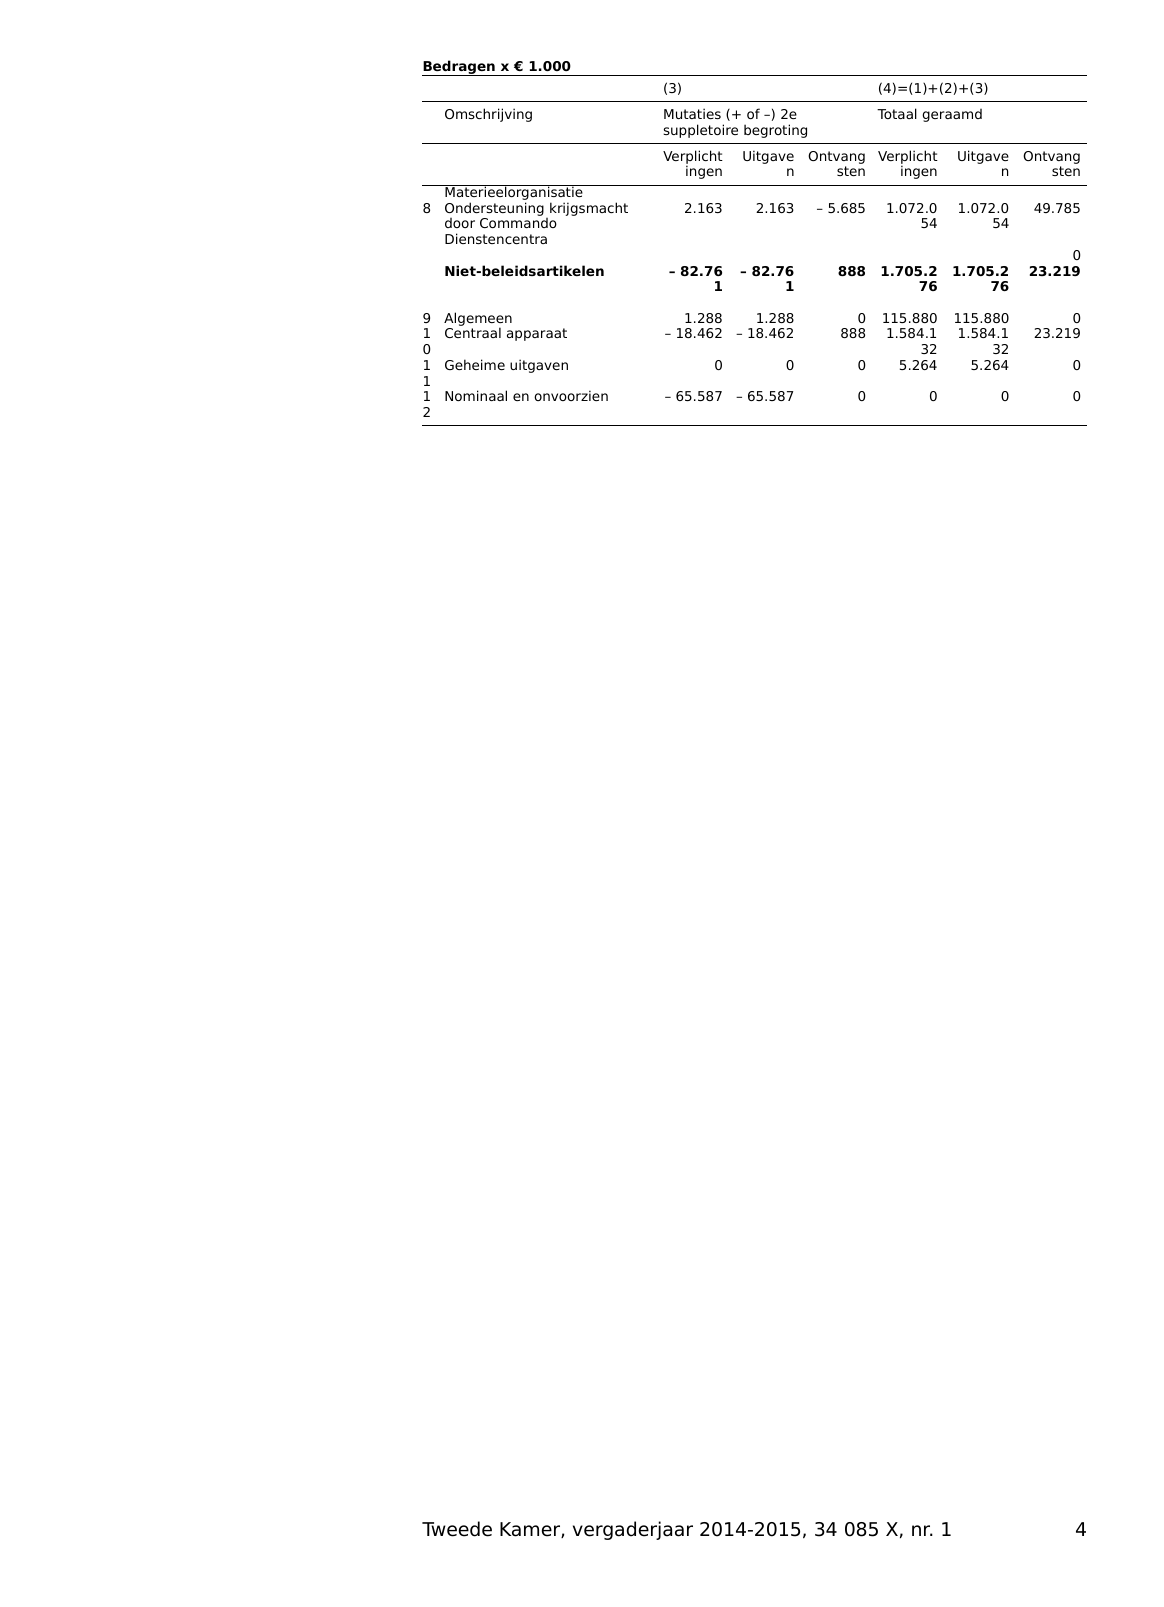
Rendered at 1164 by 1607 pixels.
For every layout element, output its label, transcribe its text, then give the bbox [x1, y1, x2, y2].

table_cell 1.288 [657, 311, 728, 326]
table_cell – 82.761 [657, 263, 728, 295]
table_cell 5.264 [943, 358, 1015, 389]
table_cell [438, 248, 657, 263]
table_cell [800, 248, 872, 263]
table_cell [1015, 295, 1087, 311]
table_cell Totaal geraamd [872, 102, 1087, 143]
table_cell (4)=(1)+(2)+(3) [872, 76, 1087, 101]
table_cell 0 [872, 389, 943, 425]
table_cell 11 [422, 358, 438, 389]
table_cell [943, 248, 1015, 263]
table_cell Omschrijving [438, 102, 657, 143]
table_cell 115.880 [872, 311, 943, 326]
table_cell [438, 295, 657, 311]
table_cell 1.705.276 [872, 263, 943, 295]
table_cell 888 [800, 326, 872, 358]
table_header Bedragen x € 1.000 [422, 59, 1087, 75]
table_cell [872, 186, 943, 200]
table_cell 0 [1015, 248, 1087, 263]
table_cell 1.584.132 [872, 326, 943, 358]
table_cell 23.219 [1015, 263, 1087, 295]
table_cell 0 [1015, 389, 1087, 425]
table_cell [943, 295, 1015, 311]
table_cell 9 [422, 311, 438, 326]
table_cell Ondersteuning krijgsmacht door Commando Dienstencentra [438, 200, 657, 248]
table_cell Centraal apparaat [438, 326, 657, 358]
table_cell – 65.587 [657, 389, 728, 425]
table_cell Niet-beleidsartikelen [438, 263, 657, 295]
table_cell [422, 102, 438, 143]
table_cell 23.219 [1015, 326, 1087, 358]
table_cell 0 [729, 358, 800, 389]
table_cell [943, 186, 1015, 200]
table_cell [422, 248, 438, 263]
table_cell [422, 295, 438, 311]
table_cell 0 [943, 389, 1015, 425]
table_cell [729, 248, 800, 263]
table_cell [422, 263, 438, 295]
table_cell 0 [657, 358, 728, 389]
table_cell [1015, 186, 1087, 200]
table_cell 1.072.054 [872, 200, 943, 248]
table_cell Algemeen [438, 311, 657, 326]
table_cell 115.880 [943, 311, 1015, 326]
table_cell 888 [800, 263, 872, 295]
table_cell [872, 248, 943, 263]
table_cell Mutaties (+ of –) 2e suppletoire begroting [657, 102, 872, 143]
table_cell [729, 186, 800, 200]
table_cell – 65.587 [729, 389, 800, 425]
table_cell Uitgaven [729, 144, 800, 185]
table_cell 1.288 [729, 311, 800, 326]
table_cell Materieelorganisatie [438, 186, 657, 200]
table_cell [422, 144, 438, 185]
table_cell [657, 295, 728, 311]
table_cell [657, 248, 728, 263]
table_cell [872, 295, 943, 311]
table_cell Nominaal en onvoorzien [438, 389, 657, 425]
table_cell 1.584.132 [943, 326, 1015, 358]
table_cell [438, 144, 657, 185]
table_cell [438, 76, 657, 101]
table_cell – 5.685 [800, 200, 872, 248]
table_cell 12 [422, 389, 438, 425]
table_cell Verplichtingen [657, 144, 728, 185]
table_cell 1.705.276 [943, 263, 1015, 295]
table_cell 8 [422, 200, 438, 248]
table_cell [800, 295, 872, 311]
table_cell [657, 186, 728, 200]
table_cell 1.072.054 [943, 200, 1015, 248]
table_cell 2.163 [657, 200, 728, 248]
table_cell Verplichtingen [872, 144, 943, 185]
table_cell Geheime uitgaven [438, 358, 657, 389]
table_cell Ontvangsten [800, 144, 872, 185]
table_cell – 18.462 [729, 326, 800, 358]
table_cell (3) [657, 76, 872, 101]
table_cell 49.785 [1015, 200, 1087, 248]
table_cell 0 [800, 358, 872, 389]
table_cell [800, 186, 872, 200]
table_cell [422, 186, 438, 200]
table_cell [729, 295, 800, 311]
table_cell Ontvangsten [1015, 144, 1087, 185]
table_cell 10 [422, 326, 438, 358]
table_cell 0 [800, 311, 872, 326]
table_cell 0 [800, 389, 872, 425]
table_cell 5.264 [872, 358, 943, 389]
table_cell 2.163 [729, 200, 800, 248]
table_cell – 18.462 [657, 326, 728, 358]
table_cell 0 [1015, 358, 1087, 389]
table_cell Uitgaven [943, 144, 1015, 185]
table_cell – 82.761 [729, 263, 800, 295]
table_cell [422, 76, 438, 101]
table_cell 0 [1015, 311, 1087, 326]
